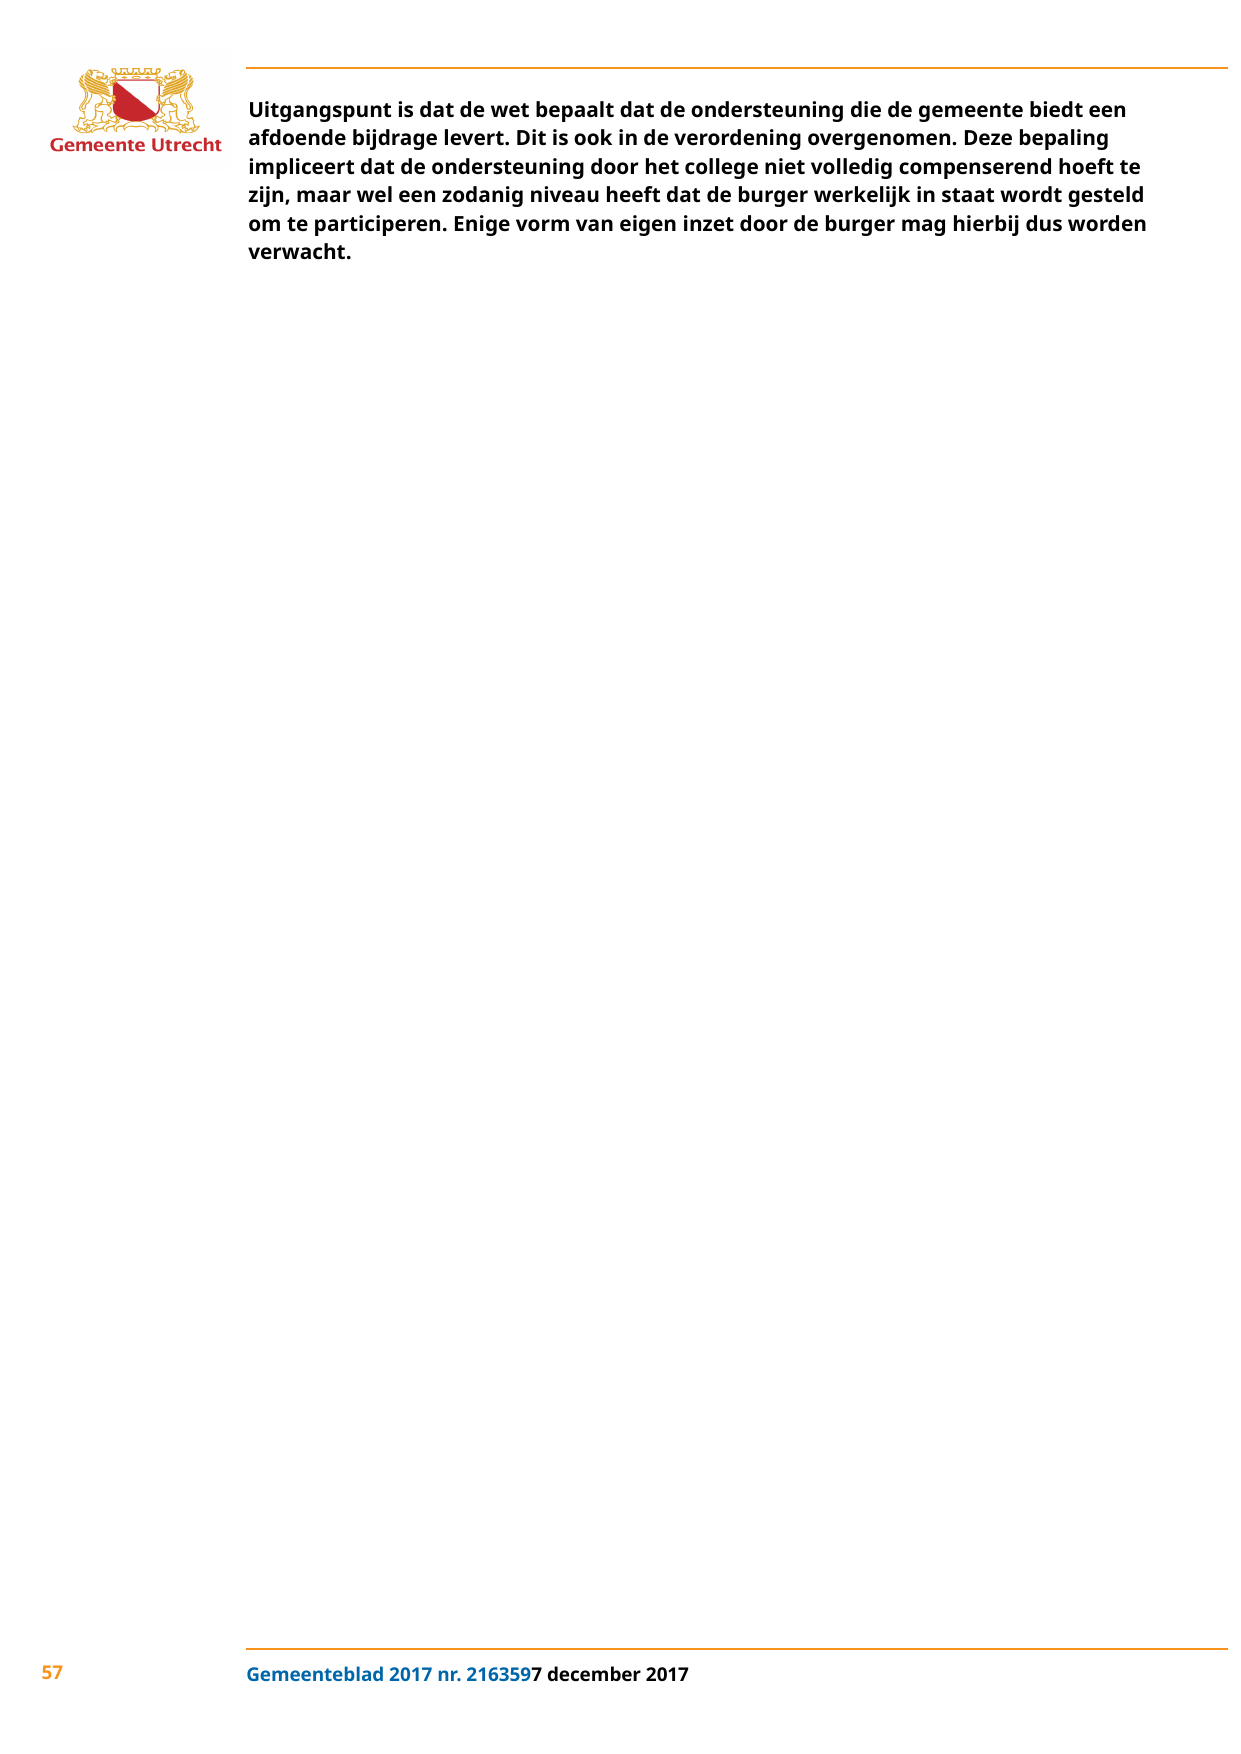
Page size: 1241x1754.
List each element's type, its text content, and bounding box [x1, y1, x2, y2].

picture [41, 47, 231, 172]
text Uitgangspunt is dat de wet bepaalt dat de ondersteuning die de gemeente biedt een afdoende bijdrage levert. Dit is ook in de verordening overgenomen. Deze bepaling impliceert dat de ondersteuning door het college niet volledig compenserend hoeft te zijn, maar wel een zodanig niveau heeft dat de burger werkelijk in staat wordt gesteld om te participeren. Enige vorm van eigen inzet door de burger mag hierbij dus worden verwacht. [248, 95, 1152, 266]
